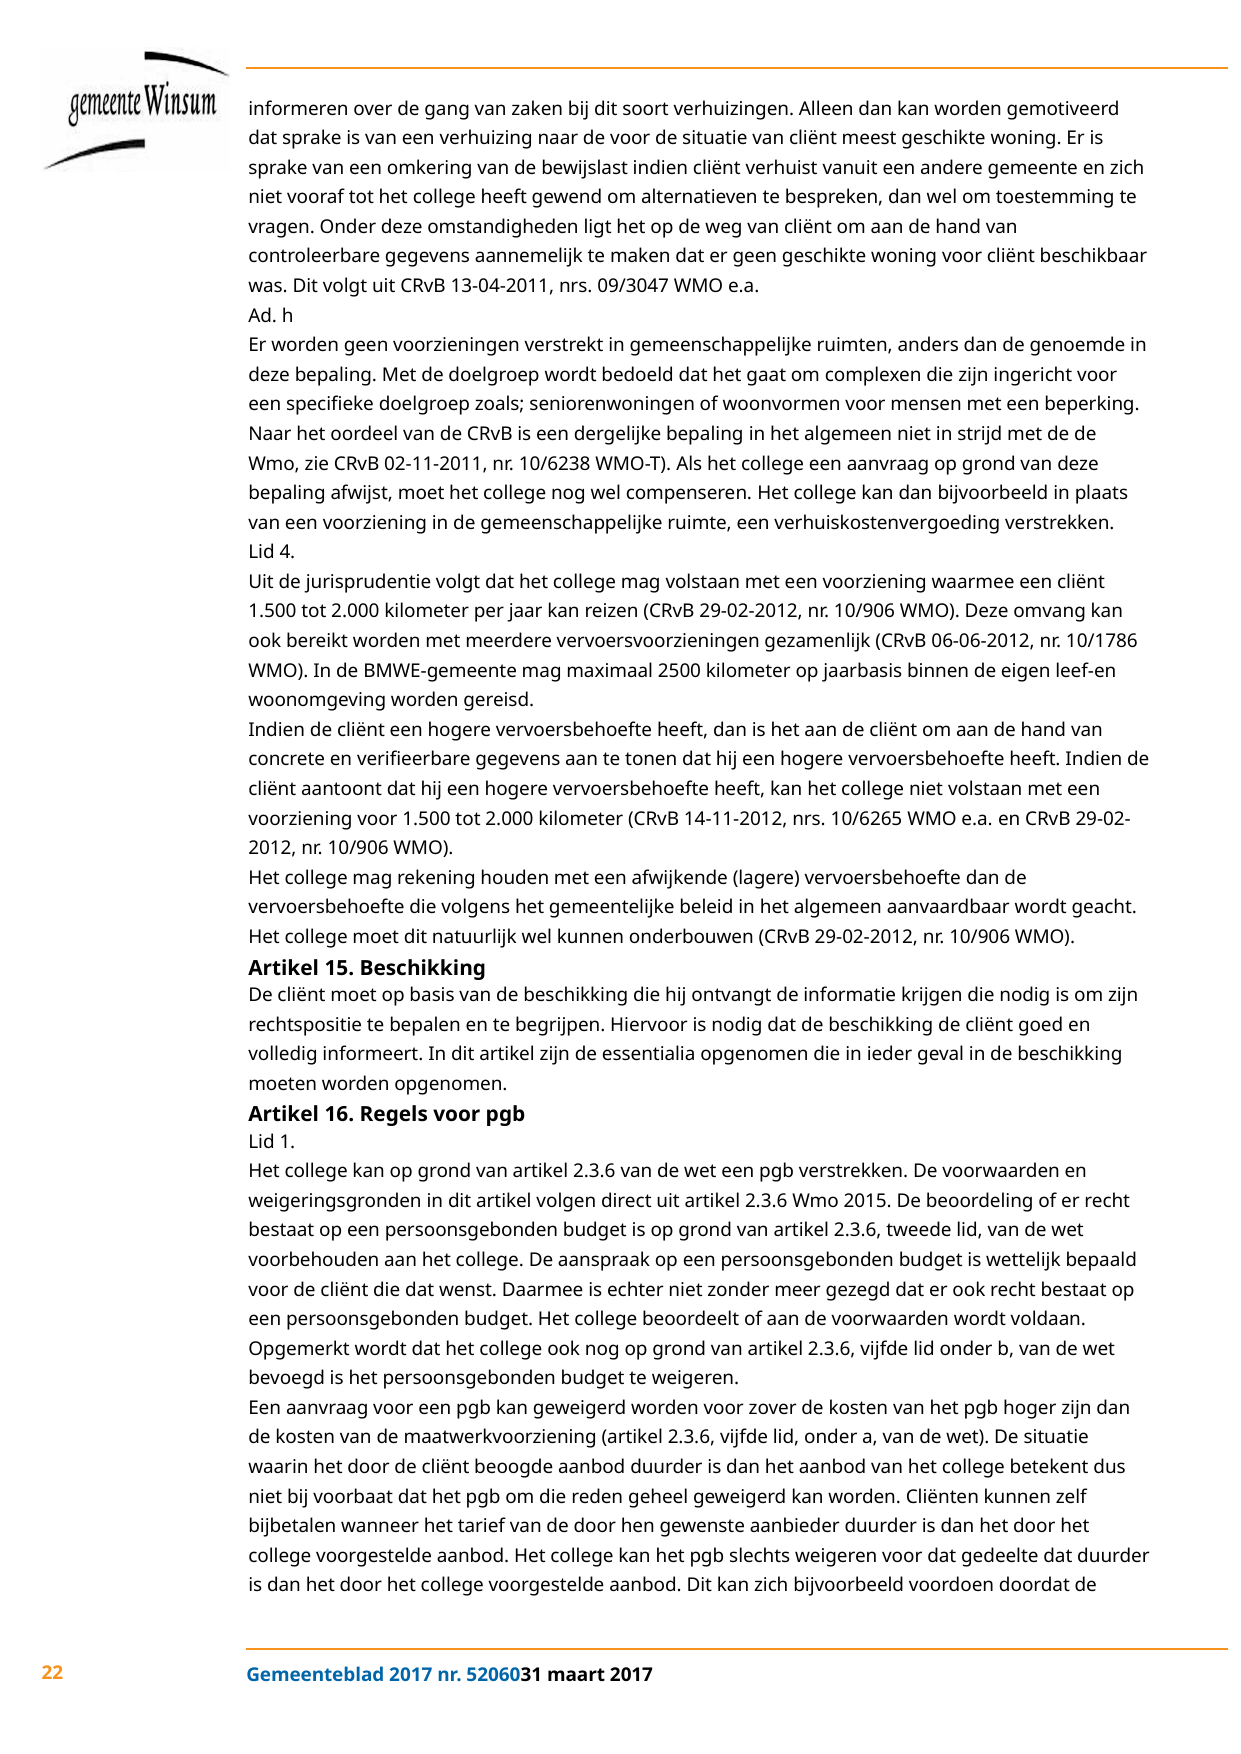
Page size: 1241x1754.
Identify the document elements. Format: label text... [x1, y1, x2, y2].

text Uit de jurisprudentie volgt dat het college mag volstaan met een voorziening waarmee een cliënt 1.500 tot 2.000 kilometer per jaar kan reizen (CRvB 29-02-2012, nr. 10/906 WMO). Deze omvang kan ook bereikt worden met meerdere vervoersvoorzieningen gezamenlijk (CRvB 06-06-2012, nr. 10/1786 WMO). In de BMWE-gemeente mag maximaal 2500 kilometer op jaarbasis binnen de eigen leef-en woonomgeving worden gereisd. [248, 568, 1152, 712]
text Lid 1. [248, 1128, 1152, 1154]
text Indien de cliënt een hogere vervoersbehoefte heeft, dan is het aan de cliënt om aan de hand van concrete en verifieerbare gegevens aan te tonen dat hij een hogere vervoersbehoefte heeft. Indien de cliënt aantoont dat hij een hogere vervoersbehoefte heeft, kan het college niet volstaan met een voorziening voor 1.500 tot 2.000 kilometer (CRvB 14-11-2012, nrs. 10/6265 WMO e.a. en CRvB 29-02-2012, nr. 10/906 WMO). [248, 716, 1152, 860]
text Het college kan op grond van artikel 2.3.6 van de wet een pgb verstrekken. De voorwaarden en weigeringsgronden in dit artikel volgen direct uit artikel 2.3.6 Wmo 2015. De beoordeling of er recht bestaat op een persoonsgebonden budget is op grond van artikel 2.3.6, tweede lid, van de wet voorbehouden aan het college. De aanspraak op een persoonsgebonden budget is wettelijk bepaald voor de cliënt die dat wenst. Daarmee is echter niet zonder meer gezegd dat er ook recht bestaat op een persoonsgebonden budget. Het college beoordeelt of aan de voorwaarden wordt voldaan. Opgemerkt wordt dat het college ook nog op grond van artikel 2.3.6, vijfde lid onder b, van de wet bevoegd is het persoonsgebonden budget te weigeren. [248, 1157, 1152, 1390]
picture [41, 47, 231, 172]
text Het college mag rekening houden met een afwijkende (lagere) vervoersbehoefte dan de vervoersbehoefte die volgens het gemeentelijke beleid in het algemeen aanvaardbaar wordt geacht. Het college moet dit natuurlijk wel kunnen onderbouwen (CRvB 29-02-2012, nr. 10/906 WMO). [248, 864, 1152, 949]
text Ad. h [248, 302, 1152, 328]
text Artikel 16. Regels voor pgb [248, 1099, 1152, 1128]
text Er worden geen voorzieningen verstrekt in gemeenschappelijke ruimten, anders dan de genoemde in deze bepaling. Met de doelgroep wordt bedoeld dat het gaat om complexen die zijn ingericht voor een specifieke doelgroep zoals; seniorenwoningen of woonvormen voor mensen met een beperking. Naar het oordeel van de CRvB is een dergelijke bepaling in het algemeen niet in strijd met de de Wmo, zie CRvB 02-11-2011, nr. 10/6238 WMO-T). Als het college een aanvraag op grond van deze bepaling afwijst, moet het college nog wel compenseren. Het college kan dan bijvoorbeeld in plaats van een voorziening in de gemeenschappelijke ruimte, een verhuiskostenvergoeding verstrekken. [248, 331, 1152, 535]
text Een aanvraag voor een pgb kan geweigerd worden voor zover de kosten van het pgb hoger zijn dan de kosten van de maatwerkvoorziening (artikel 2.3.6, vijfde lid, onder a, van de wet). De situatie waarin het door de cliënt beoogde aanbod duurder is dan het aanbod van het college betekent dus niet bij voorbaat dat het pgb om die reden geheel geweigerd kan worden. Cliënten kunnen zelf bijbetalen wanneer het tarief van de door hen gewenste aanbieder duurder is dan het door het college voorgestelde aanbod. Het college kan het pgb slechts weigeren voor dat gedeelte dat duurder is dan het door het college voorgestelde aanbod. Dit kan zich bijvoorbeeld voordoen doordat de [248, 1394, 1152, 1597]
text De cliënt moet op basis van de beschikking die hij ontvangt de informatie krijgen die nodig is om zijn rechtspositie te bepalen en te begrijpen. Hiervoor is nodig dat de beschikking de cliënt goed en volledig informeert. In dit artikel zijn de essentialia opgenomen die in ieder geval in de beschikking moeten worden opgenomen. [248, 981, 1152, 1096]
text informeren over de gang van zaken bij dit soort verhuizingen. Alleen dan kan worden gemotiveerd dat sprake is van een verhuizing naar de voor de situatie van cliënt meest geschikte woning. Er is sprake van een omkering van de bewijslast indien cliënt verhuist vanuit een andere gemeente en zich niet vooraf tot het college heeft gewend om alternatieven te bespreken, dan wel om toestemming te vragen. Onder deze omstandigheden ligt het op de weg van cliënt om aan de hand van controleerbare gegevens aannemelijk te maken dat er geen geschikte woning voor cliënt beschikbaar was. Dit volgt uit CRvB 13-04-2011, nrs. 09/3047 WMO e.a. [248, 95, 1152, 298]
text Lid 4. [248, 538, 1152, 564]
text Artikel 15. Beschikking [248, 953, 1152, 981]
